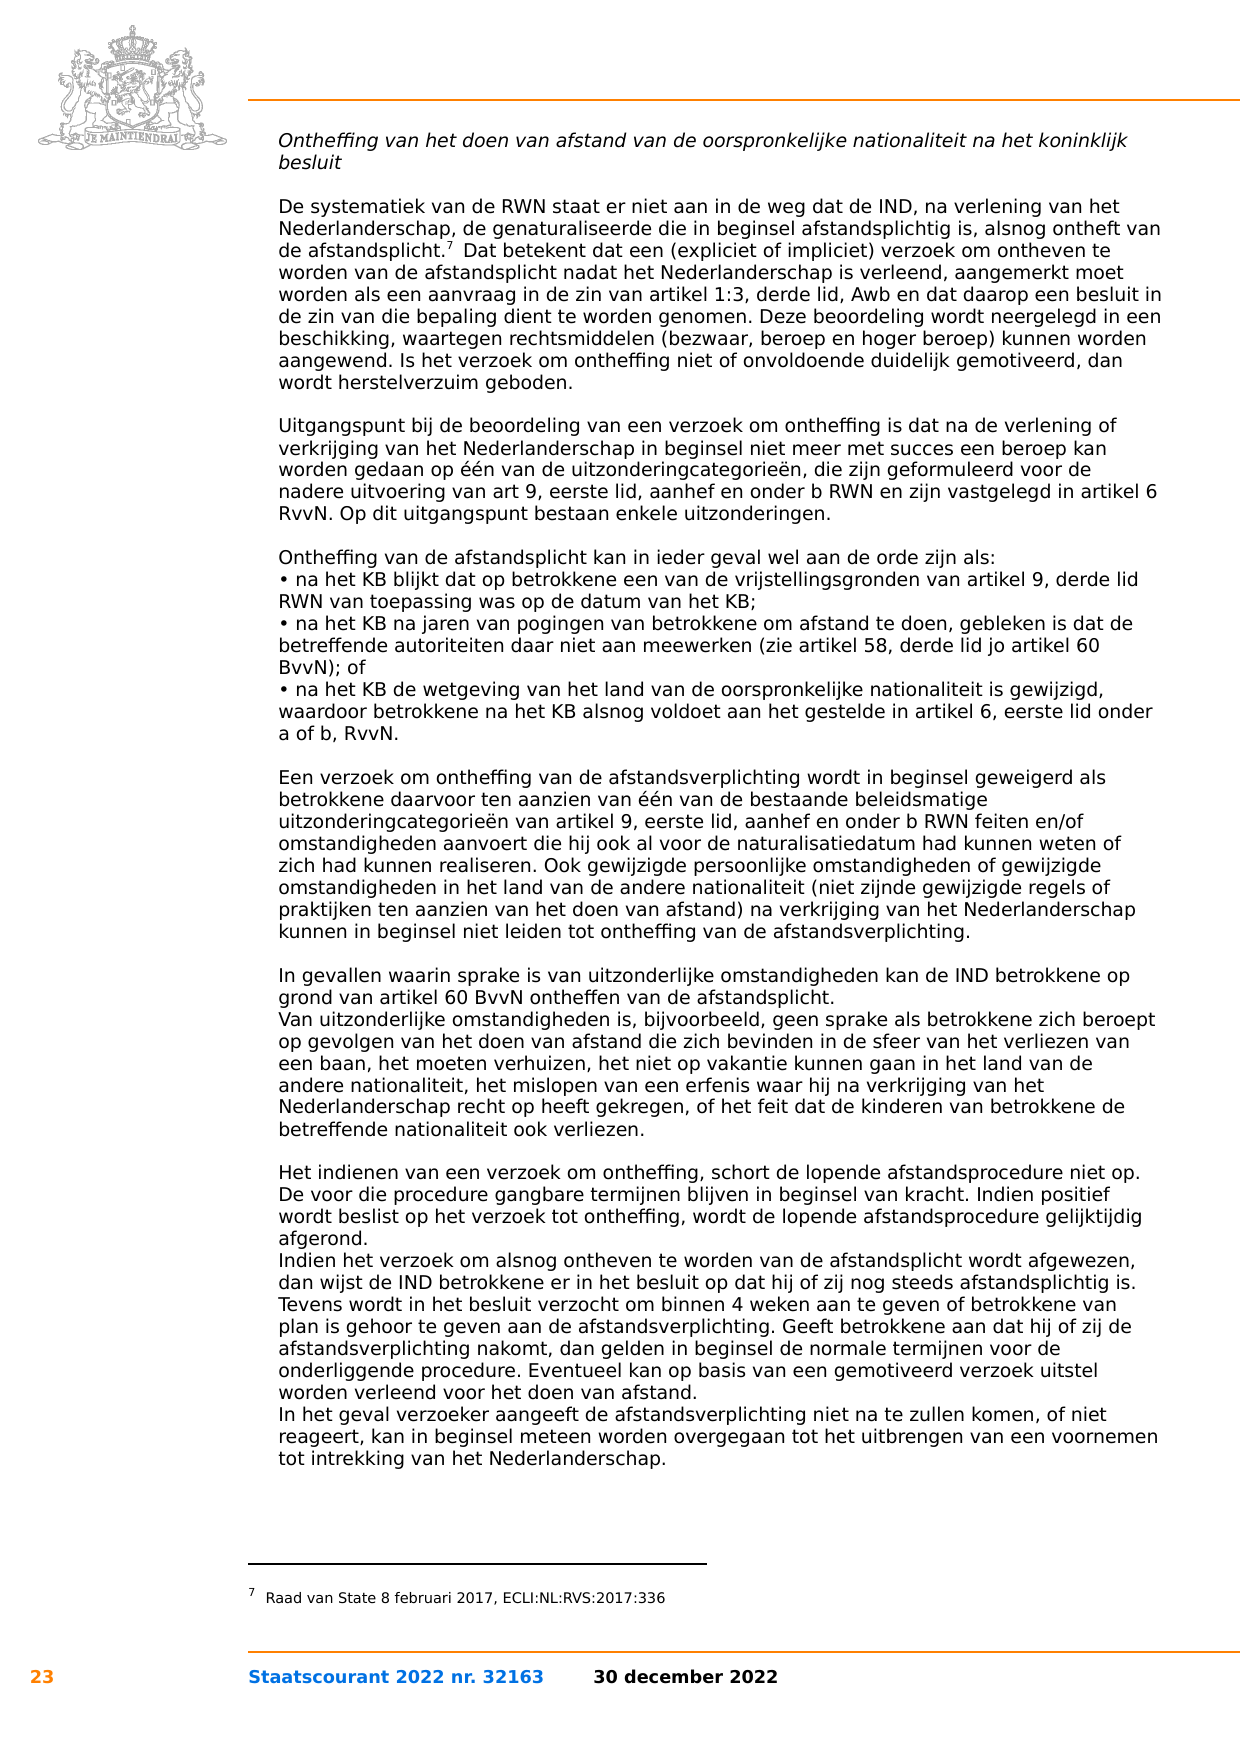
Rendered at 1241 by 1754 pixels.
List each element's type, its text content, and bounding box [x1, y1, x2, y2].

text De systematiek van de RWN staat er niet aan in de weg dat de IND, na verlening van het Nederlanderschap, de genaturaliseerde die in beginsel afstandsplichtig is, alsnog ontheft van de afstandsplicht. Dat betekent dat een (expliciet of impliciet) verzoek om ontheven te worden van de afstandsplicht nadat het Nederlanderschap is verleend, aangemerkt moet worden als een aanvraag in de zin van artikel 1:3, derde lid, Awb en dat daarop een besluit in de zin van die bepaling dient te worden genomen. Deze beoordeling wordt neergelegd in een beschikking, waartegen rechtsmiddelen (bezwaar, beroep en hoger beroep) kunnen worden aangewend. Is het verzoek om ontheffing niet of onvoldoende duidelijk gemotiveerd, dan wordt herstelverzuim geboden. [278, 196, 1163, 393]
text Indien het verzoek om alsnog ontheven te worden van de afstandsplicht wordt afgewezen, dan wijst de IND betrokkene er in het besluit op dat hij of zij nog steeds afstandsplichtig is. Tevens wordt in het besluit verzocht om binnen 4 weken aan te geven of betrokkene van plan is gehoor te geven aan de afstandsverplichting. Geeft betrokkene aan dat hij of zij de afstandsverplichting nakomt, dan gelden in beginsel de normale termijnen voor de onderliggende procedure. Eventueel kan op basis van een gemotiveerd verzoek uitstel worden verleend voor het doen van afstand. [278, 1250, 1163, 1404]
text Uitgangspunt bij de beoordeling van een verzoek om ontheffing is dat na de verlening of verkrijging van het Nederlanderschap in beginsel niet meer met succes een beroep kan worden gedaan op één van de uitzonderingcategorieën, die zijn geformuleerd voor de nadere uitvoering van art 9, eerste lid, aanhef en onder b RWN en zijn vastgelegd in artikel 6 RvvN. Op dit uitgangspunt bestaan enkele uitzonderingen. [278, 415, 1163, 525]
text In het geval verzoeker aangeeft de afstandsverplichting niet na te zullen komen, of niet reageert, kan in beginsel meteen worden overgegaan tot het uitbrengen van een voornemen tot intrekking van het Nederlanderschap. [278, 1404, 1163, 1470]
text • na het KB blijkt dat op betrokkene een van de vrijstellingsgronden van artikel 9, derde lid RWN van toepassing was op de datum van het KB; [278, 569, 1163, 613]
text • na het KB de wetgeving van het land van de oorspronkelijke nationaliteit is gewijzigd, waardoor betrokkene na het KB alsnog voldoet aan het gestelde in artikel 6, eerste lid onder a of b, RvvN. [278, 679, 1163, 745]
text Een verzoek om ontheffing van de afstandsverplichting wordt in beginsel geweigerd als betrokkene daarvoor ten aanzien van één van de bestaande beleidsmatige uitzonderingcategorieën van artikel 9, eerste lid, aanhef en onder b RWN feiten en/of omstandigheden aanvoert die hij ook al voor de naturalisatiedatum had kunnen weten of zich had kunnen realiseren. Ook gewijzigde persoonlijke omstandigheden of gewijzigde omstandigheden in het land van de andere nationaliteit (niet zijnde gewijzigde regels of praktijken ten aanzien van het doen van afstand) na verkrijging van het Nederlanderschap kunnen in beginsel niet leiden tot ontheffing van de afstandsverplichting. [278, 767, 1163, 943]
text Het indienen van een verzoek om ontheffing, schort de lopende afstandsprocedure niet op. De voor die procedure gangbare termijnen blijven in beginsel van kracht. Indien positief wordt beslist op het verzoek tot ontheffing, wordt de lopende afstandsprocedure gelijktijdig afgerond. [278, 1162, 1163, 1250]
subtitle Ontheffing van het doen van afstand van de oorspronkelijke nationaliteit na het koninklijk besluit [278, 130, 1163, 174]
text • na het KB na jaren van pogingen van betrokkene om afstand te doen, gebleken is dat de betreffende autoriteiten daar niet aan meewerken (zie artikel 58, derde lid jo artikel 60 BvvN); of [278, 613, 1163, 679]
text In gevallen waarin sprake is van uitzonderlijke omstandigheden kan de IND betrokkene op grond van artikel 60 BvvN ontheffen van de afstandsplicht. [278, 964, 1163, 1008]
text Raad van State 8 februari 2017, ECLI:NL:RVS:2017:336 [248, 1586, 1163, 1608]
text Van uitzonderlijke omstandigheden is, bijvoorbeeld, geen sprake als betrokkene zich beroept op gevolgen van het doen van afstand die zich bevinden in de sfeer van het verliezen van een baan, het moeten verhuizen, het niet op vakantie kunnen gaan in het land van de andere nationaliteit, het mislopen van een erfenis waar hij na verkrijging van het Nederlanderschap recht op heeft gekregen, of het feit dat de kinderen van betrokkene de betreffende nationaliteit ook verliezen. [278, 1008, 1163, 1140]
text Ontheffing van de afstandsplicht kan in ieder geval wel aan de orde zijn als: [278, 547, 1163, 569]
picture [38, 25, 227, 150]
